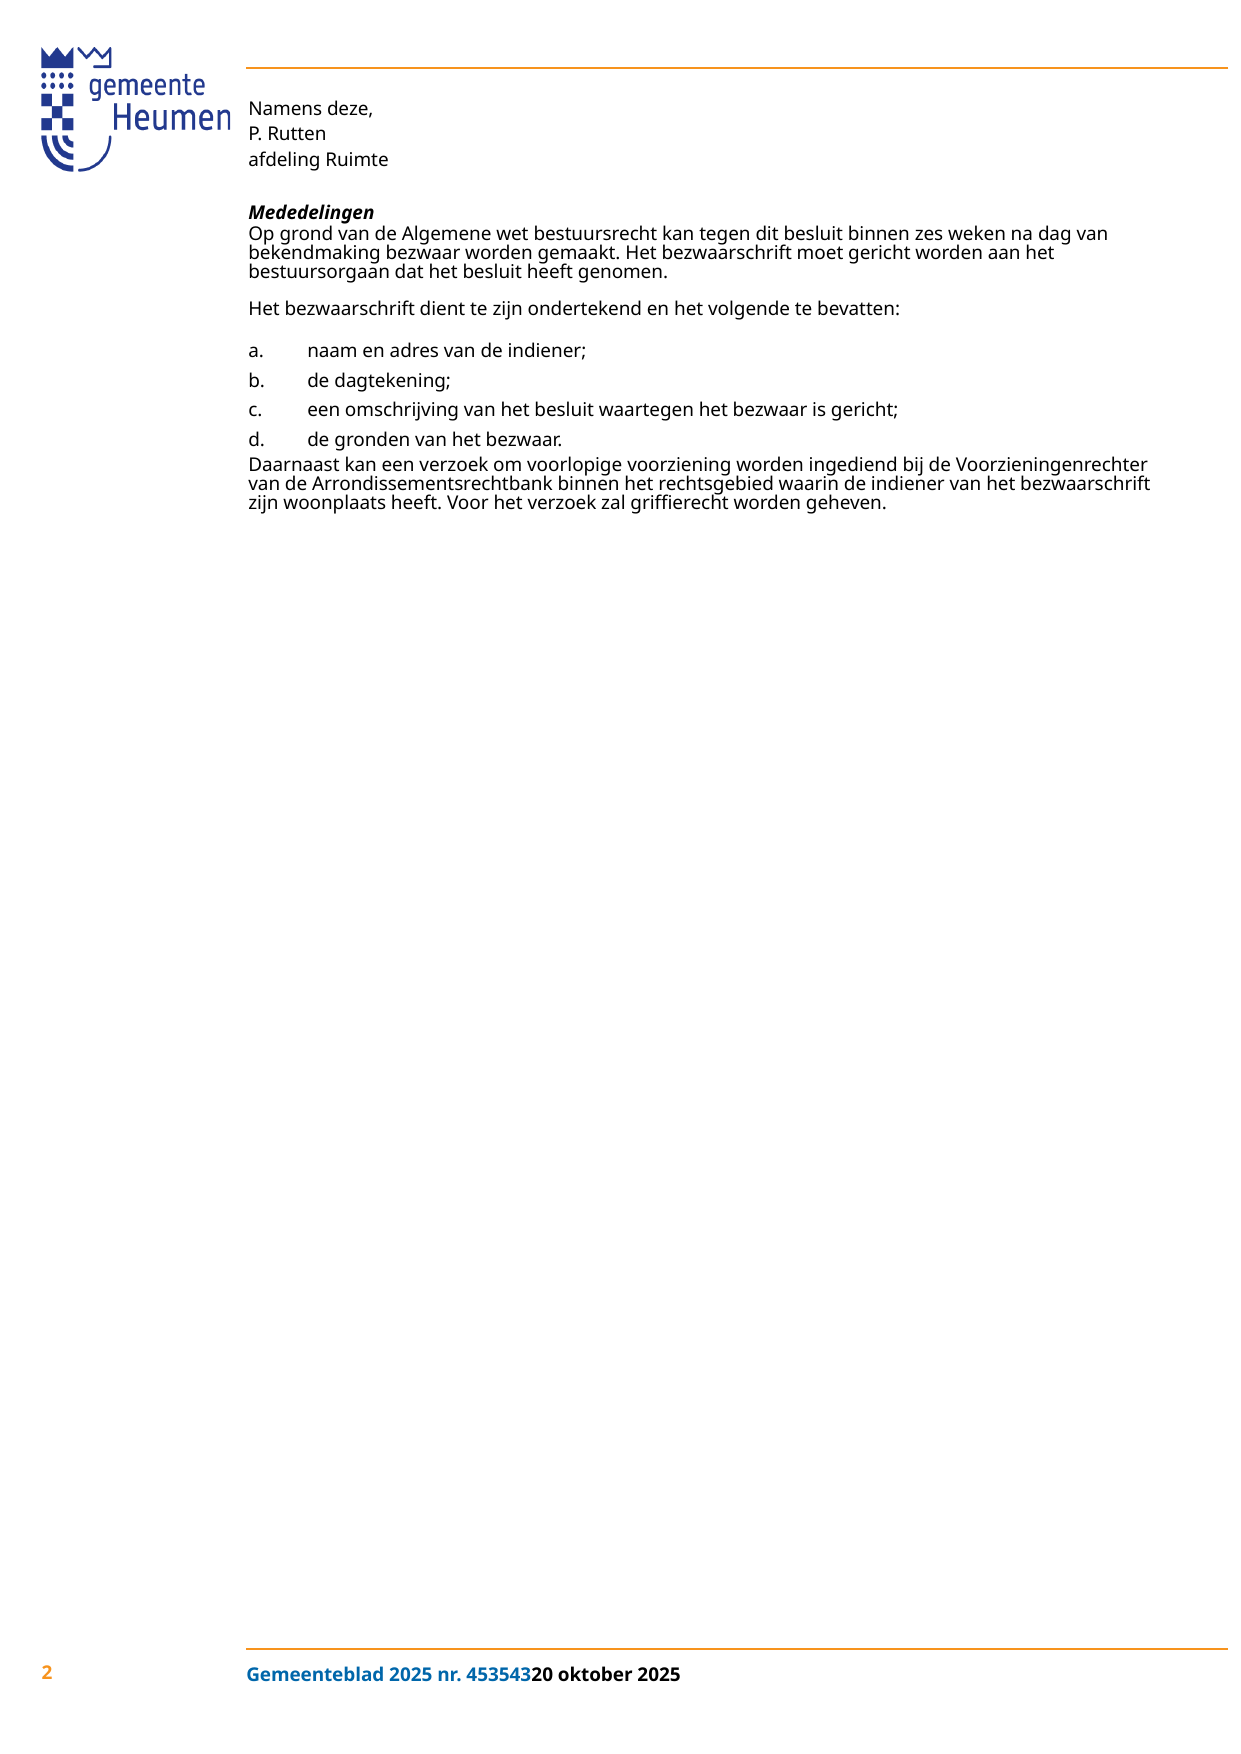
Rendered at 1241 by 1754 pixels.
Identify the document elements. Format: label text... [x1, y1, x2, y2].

text P. Rutten [248, 121, 1152, 146]
text Op grond van de Algemene wet bestuursrecht kan tegen dit besluit binnen zes weken na dag van bekendmaking bezwaar worden gemaakt. Het bezwaarschrift moet gericht worden aan het bestuursorgaan dat het besluit heeft genomen. [248, 225, 1152, 283]
picture [41, 47, 231, 172]
text Mededelingen [248, 199, 1152, 225]
text Daarnaast kan een verzoek om voorlopige voorziening worden ingediend bij de Voorzieningenrechter van de Arrondissementsrechtbank binnen het rechtsgebied waarin de indiener van het bezwaarschrift zijn woonplaats heeft. Voor het verzoek zal griffierecht worden geheven. [248, 456, 1152, 513]
list naam en adres van de indiener; [248, 337, 1152, 363]
text afdeling Ruimte [248, 146, 1152, 172]
list een omschrijving van het besluit waartegen het bezwaar is gericht; [248, 397, 1152, 422]
list de dagtekening; [248, 367, 1152, 393]
text Het bezwaarschrift dient te zijn ondertekend en het volgende te bevatten: [248, 300, 1152, 320]
list de gronden van het bezwaar. [248, 426, 1152, 452]
text Namens deze, [248, 95, 1152, 121]
